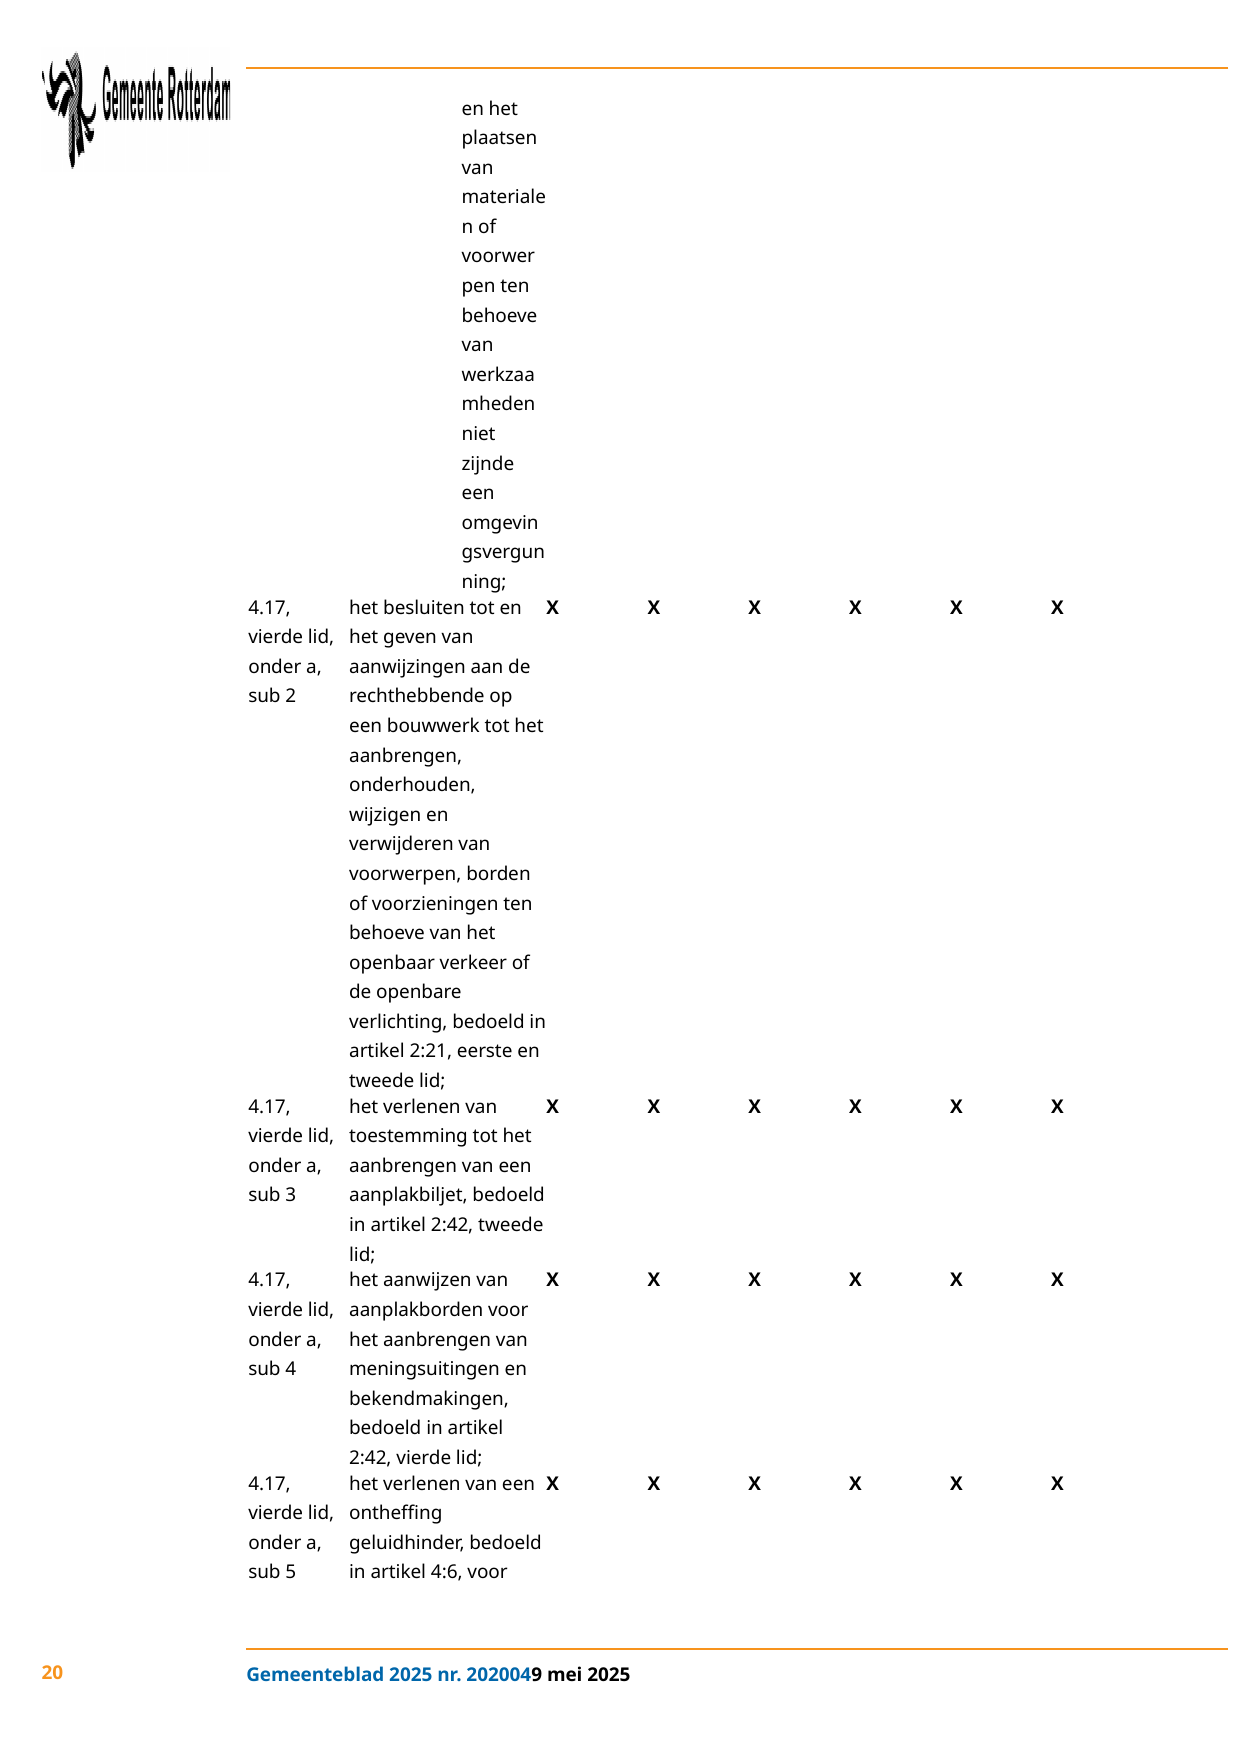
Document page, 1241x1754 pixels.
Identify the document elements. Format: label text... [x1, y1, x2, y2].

table_cell X [748, 1470, 849, 1584]
table_cell X [546, 1267, 647, 1470]
table_cell X [849, 594, 950, 1093]
table_cell het verlenen van een ontheffing geluidhinder, bedoeld in artikel 4:6, voor [349, 1470, 546, 1584]
table_cell X [950, 594, 1051, 1093]
table_cell X [546, 1470, 647, 1584]
table_cell X [1051, 1267, 1152, 1470]
table_cell en het plaatsen van materialen of voorwerpen ten behoeve van werkzaamheden niet zijnde een omgevingsvergunning; [349, 95, 546, 594]
table_cell X [849, 1470, 950, 1584]
table_cell X [546, 1093, 647, 1267]
table_cell [546, 95, 647, 594]
table_cell [849, 95, 950, 594]
table_cell X [950, 1093, 1051, 1267]
table_cell [248, 95, 349, 594]
table_cell X [1051, 1093, 1152, 1267]
table_cell het aanwijzen van aanplakborden voor het aanbrengen van meningsuitingen en bekendmakingen, bedoeld in artikel 2:42, vierde lid; [349, 1267, 546, 1470]
table_cell [748, 95, 849, 594]
table_cell 4.17, vierde lid, onder a, sub 4 [248, 1267, 349, 1470]
table_cell [647, 95, 748, 594]
picture [41, 47, 231, 172]
table_cell X [849, 1267, 950, 1470]
table_cell X [647, 1470, 748, 1584]
table_cell X [748, 594, 849, 1093]
table_cell X [647, 1093, 748, 1267]
table_cell X [849, 1093, 950, 1267]
table_cell 4.17, vierde lid, onder a, sub 3 [248, 1093, 349, 1267]
table_cell X [546, 594, 647, 1093]
table_cell het verlenen van toestemming tot het aanbrengen van een aanplakbiljet, bedoeld in artikel 2:42, tweede lid; [349, 1093, 546, 1267]
table_cell X [748, 1093, 849, 1267]
table_cell X [647, 594, 748, 1093]
table_cell X [647, 1267, 748, 1470]
table_cell X [950, 1267, 1051, 1470]
table_cell 4.17, vierde lid, onder a, sub 5 [248, 1470, 349, 1584]
table_cell X [1051, 594, 1152, 1093]
table_cell X [950, 1470, 1051, 1584]
table_cell [1051, 95, 1152, 594]
table_cell het besluiten tot en het geven van aanwijzingen aan de rechthebbende op een bouwwerk tot het aanbrengen, onderhouden, wijzigen en verwijderen van voorwerpen, borden of voorzieningen ten behoeve van het openbaar verkeer of de openbare verlichting, bedoeld in artikel 2:21, eerste en tweede lid; [349, 594, 546, 1093]
table_cell 4.17, vierde lid, onder a, sub 2 [248, 594, 349, 1093]
table_cell X [748, 1267, 849, 1470]
table_cell [950, 95, 1051, 594]
table_cell X [1051, 1470, 1152, 1584]
